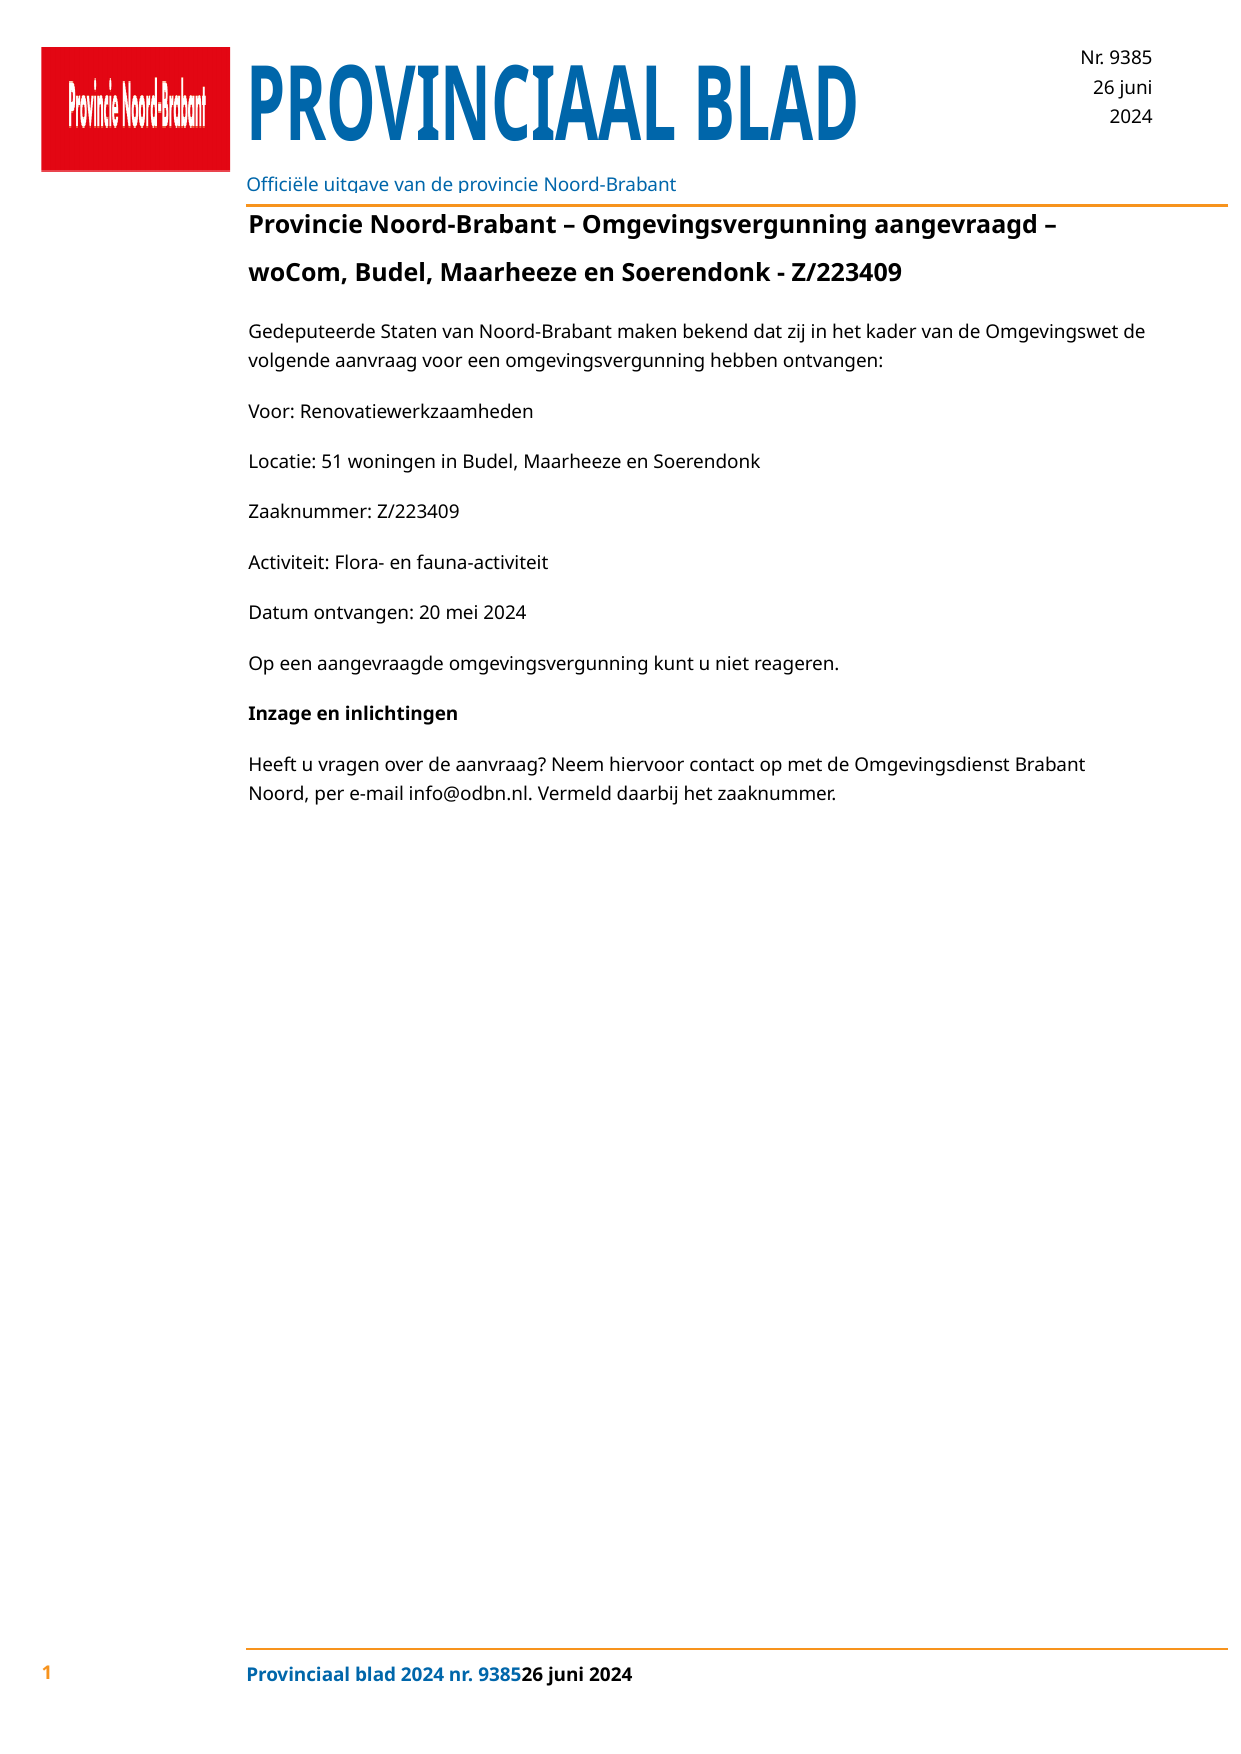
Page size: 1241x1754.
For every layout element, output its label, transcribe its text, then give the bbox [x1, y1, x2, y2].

text Locatie: 51 woningen in Budel, Maarheeze en Soerendonk [248, 448, 1152, 474]
text Heeft u vragen over de aanvraag? Neem hiervoor contact op met de Omgevingsdienst Brabant Noord, per e-mail info@odbn.nl. Vermeld daarbij het zaaknummer. [248, 751, 1152, 806]
text Gedeputeerde Staten van Noord-Brabant maken bekend dat zij in het kader van de Omgevingswet de volgende aanvraag voor een omgevingsvergunning hebben ontvangen: [248, 318, 1152, 373]
text Provincie Noord-Brabant – Omgevingsvergunning aangevraagd – woCom, Budel, Maarheeze en Soerendonk - Z/223409 [248, 207, 1152, 288]
text Voor: Renovatiewerkzaamheden [248, 398, 1152, 424]
picture [41, 47, 231, 172]
text Op een aangevraagde omgevingsvergunning kunt u niet reageren. [248, 650, 1152, 676]
text Zaaknummer: Z/223409 [248, 499, 1152, 524]
text Activiteit: Flora- en fauna-activiteit [248, 549, 1152, 575]
text Datum ontvangen: 20 mei 2024 [248, 599, 1152, 625]
text Inzage en inlichtingen [248, 700, 1152, 726]
